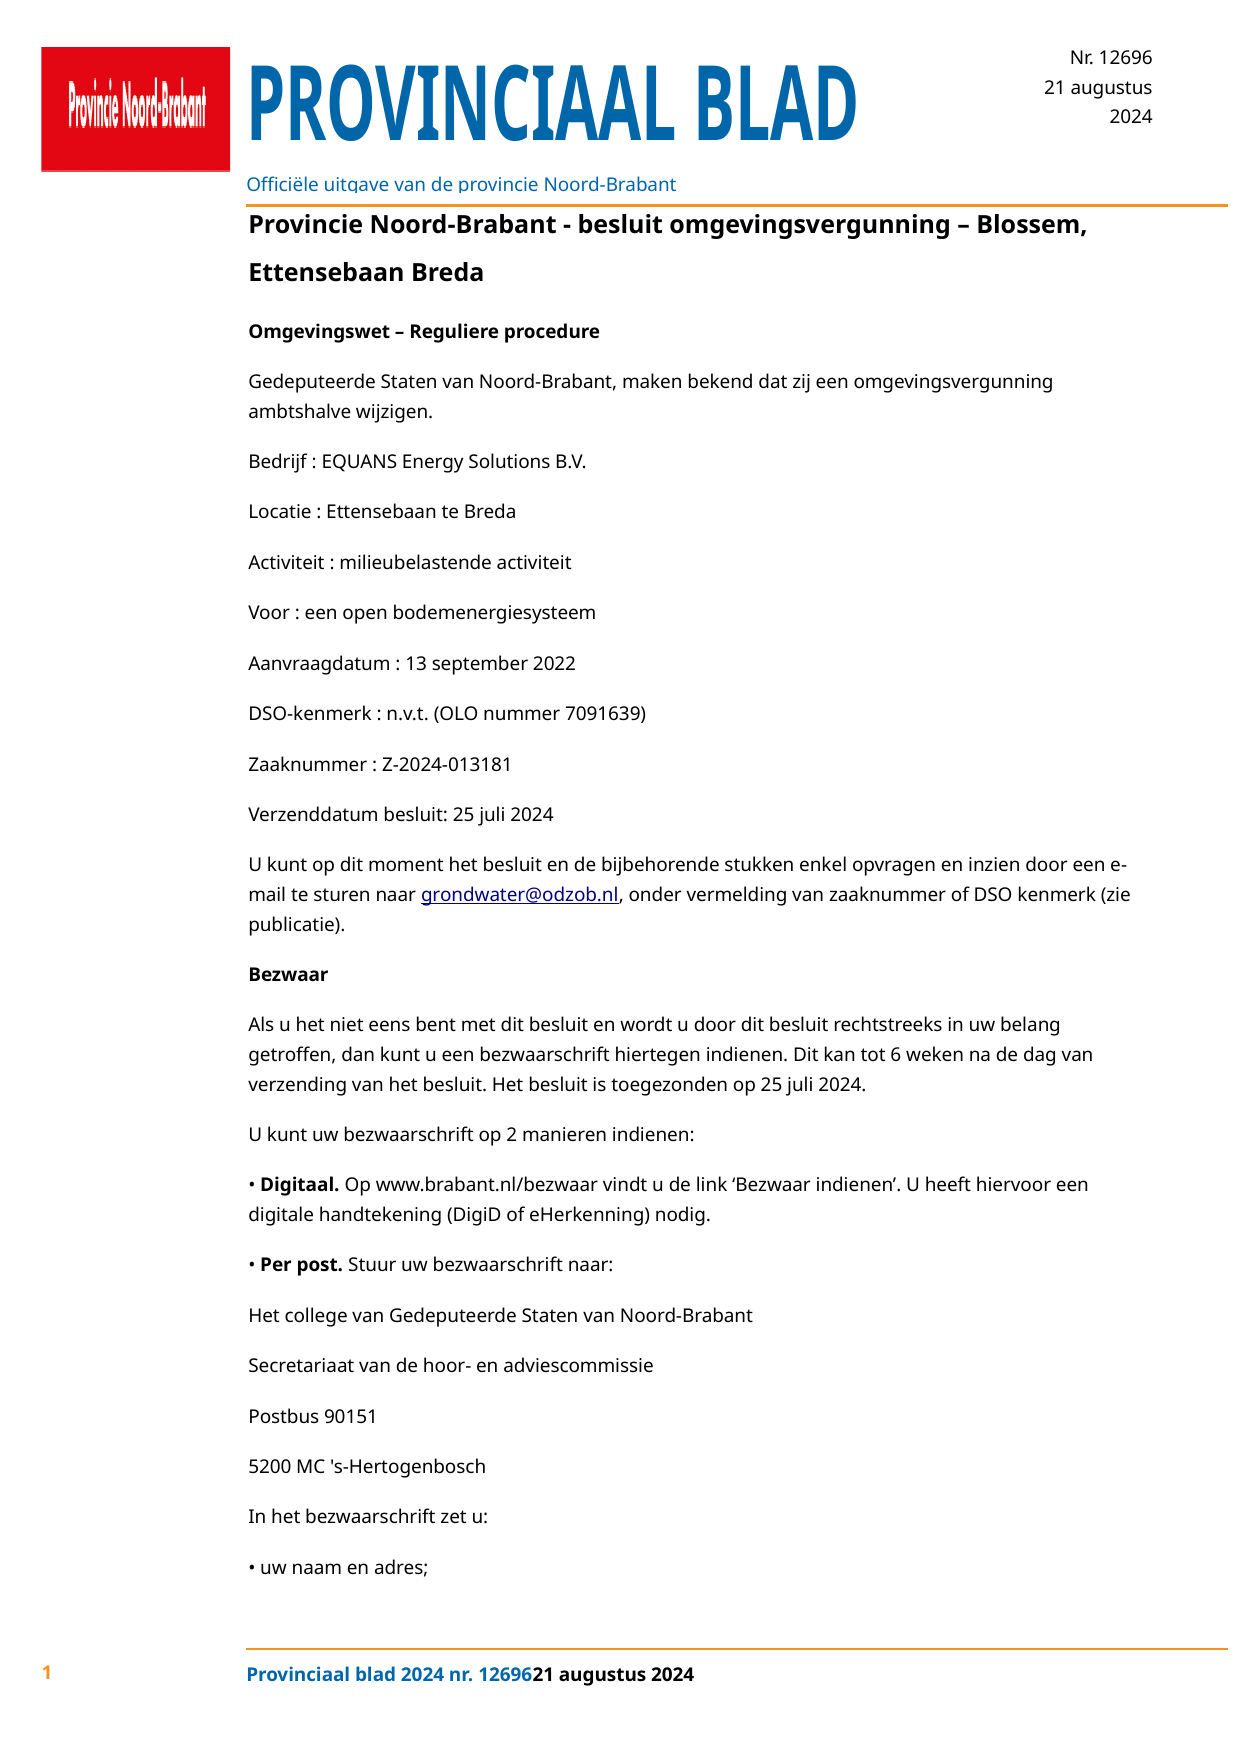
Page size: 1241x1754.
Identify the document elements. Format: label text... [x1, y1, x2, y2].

text U kunt uw bezwaarschrift op 2 manieren indienen: [248, 1121, 1152, 1147]
text Het college van Gedeputeerde Staten van Noord-Brabant [248, 1302, 1152, 1328]
text Voor : een open bodemenergiesysteem [248, 599, 1152, 625]
text Gedeputeerde Staten van Noord-Brabant, maken bekend dat zij een omgevingsvergunning ambtshalve wijzigen. [248, 368, 1152, 424]
text Omgevingswet – Reguliere procedure [248, 318, 1152, 344]
text Als u het niet eens bent met dit besluit en wordt u door dit besluit rechtstreeks in uw belang getroffen, dan kunt u een bezwaarschrift hiertegen indienen. Dit kan tot 6 weken na de dag van verzending van het besluit. Het besluit is toegezonden op 25 juli 2024. [248, 1012, 1152, 1097]
text Activiteit : milieubelastende activiteit [248, 549, 1152, 575]
text Bezwaar [248, 961, 1152, 987]
text Provincie Noord-Brabant - besluit omgevingsvergunning – Blossem, Ettensebaan Breda [248, 207, 1152, 288]
text Postbus 90151 [248, 1403, 1152, 1429]
text DSO-kenmerk : n.v.t. (OLO nummer 7091639) [248, 700, 1152, 726]
text • Per post. Stuur uw bezwaarschrift naar: [248, 1252, 1152, 1277]
text Verzenddatum besluit: 25 juli 2024 [248, 801, 1152, 827]
picture [41, 47, 231, 172]
text U kunt op dit moment het besluit en de bijbehorende stukken enkel opvragen en inzien door een e-mail te sturen naar grondwater@odzob.nl, onder vermelding van zaaknummer of DSO kenmerk (zie publicatie). [248, 852, 1152, 937]
text • uw naam en adres; [248, 1554, 1152, 1580]
text Bedrijf : EQUANS Energy Solutions B.V. [248, 448, 1152, 474]
text • Digitaal. Op www.brabant.nl/bezwaar vindt u de link ‘Bezwaar indienen’. U heeft hiervoor een digitale handtekening (DigiD of eHerkenning) nodig. [248, 1172, 1152, 1227]
text Secretariaat van de hoor- en adviescommissie [248, 1352, 1152, 1378]
text 5200 MC 's‑Hertogenbosch [248, 1453, 1152, 1479]
text Aanvraagdatum : 13 september 2022 [248, 650, 1152, 676]
text Locatie : Ettensebaan te Breda [248, 499, 1152, 524]
text In het bezwaarschrift zet u: [248, 1504, 1152, 1529]
text Zaaknummer : Z-2024-013181 [248, 751, 1152, 777]
